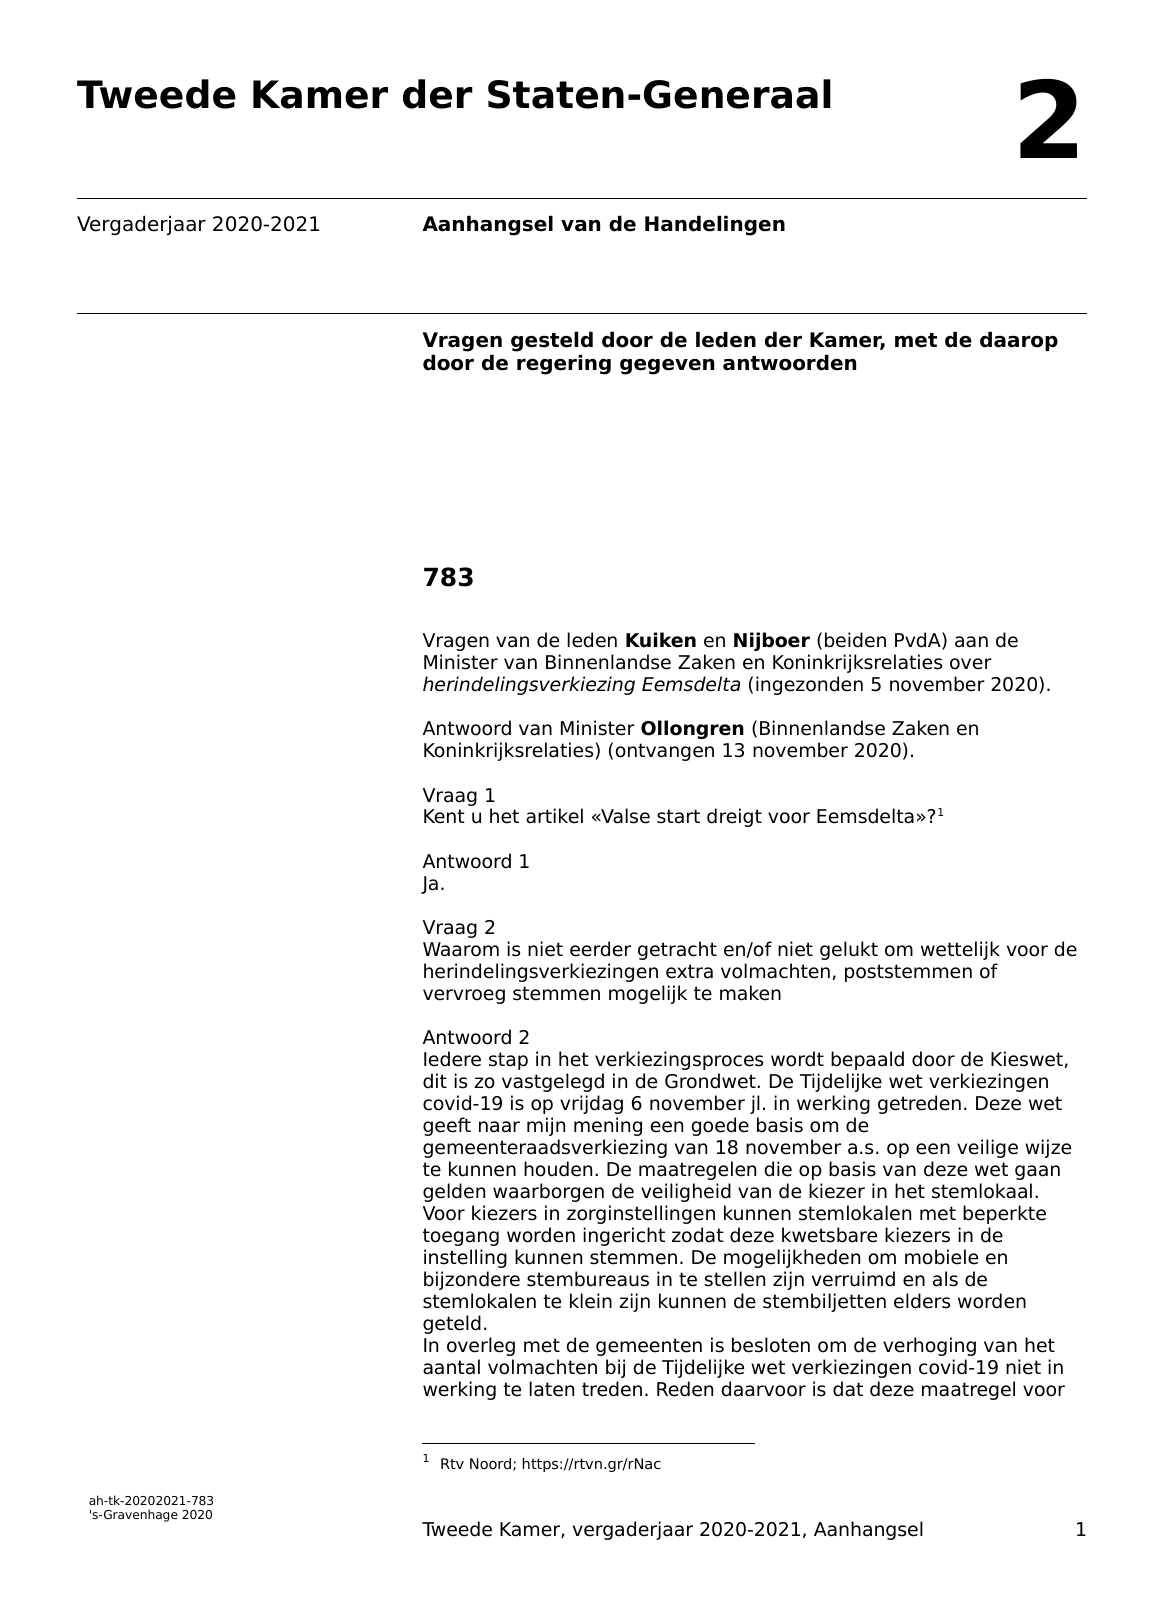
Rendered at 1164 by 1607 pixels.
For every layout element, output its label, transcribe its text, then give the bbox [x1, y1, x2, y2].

text 783 [422, 563, 1087, 592]
text Antwoord 2 [422, 1027, 1087, 1049]
table_header Tweede Kamer der Staten-Generaal [77, 59, 886, 198]
table_cell Vergaderjaar 2020-2021 [77, 199, 422, 313]
table_header 2 [886, 59, 1087, 198]
text Vragen van de leden Kuiken en Nijboer (beiden PvdA) aan de Minister van Binnenlandse Zaken en Koninkrijksrelaties over herindelingsverkiezing Eemsdelta (ingezonden 5 november 2020). [422, 630, 1087, 696]
text ah-tk-20202021-783 [88, 1494, 323, 1508]
table_cell [77, 314, 422, 375]
text In overleg met de gemeenten is besloten om de verhoging van het aantal volmachten bij de Tijdelijke wet verkiezingen covid-19 niet in werking te laten treden. Reden daarvoor is dat deze maatregel voor [422, 1334, 1087, 1401]
text Vraag 2 [422, 917, 1087, 939]
text Rtv Noord; https://rtvn.gr/rNac [422, 1452, 1087, 1474]
text Antwoord van Minister Ollongren (Binnenlandse Zaken en Koninkrijksrelaties) (ontvangen 13 november 2020). [422, 718, 1087, 762]
text 's-Gravenhage 2020 [88, 1508, 323, 1522]
text Kent u het artikel «Valse start dreigt voor Eemsdelta»? [422, 806, 1087, 828]
text Ja. [422, 873, 1087, 894]
text Vraag 1 [422, 784, 1087, 806]
text Iedere stap in het verkiezingsproces wordt bepaald door de Kieswet, dit is zo vastgelegd in de Grondwet. De Tijdelijke wet verkiezingen covid-19 is op vrijdag 6 november jl. in werking getreden. Deze wet geeft naar mijn mening een goede basis om de gemeenteraadsverkiezing van 18 november a.s. op een veilige wijze te kunnen houden. De maatregelen die op basis van deze wet gaan gelden waarborgen de veiligheid van de kiezer in het stemlokaal. Voor kiezers in zorginstellingen kunnen stemlokalen met beperkte toegang worden ingericht zodat deze kwetsbare kiezers in de instelling kunnen stemmen. De mogelijkheden om mobiele en bijzondere stembureaus in te stellen zijn verruimd en als de stemlokalen te klein zijn kunnen de stembiljetten elders worden geteld. [422, 1049, 1087, 1334]
text Antwoord 1 [422, 851, 1087, 873]
table_cell Vragen gesteld door de leden der Kamer, met de daarop door de regering gegeven antwoorden [422, 314, 1087, 375]
table_cell Aanhangsel van de Handelingen [422, 199, 1087, 313]
text Waarom is niet eerder getracht en/of niet gelukt om wettelijk voor de herindelingsverkiezingen extra volmachten, poststemmen of vervroeg stemmen mogelijk te maken [422, 939, 1087, 1005]
